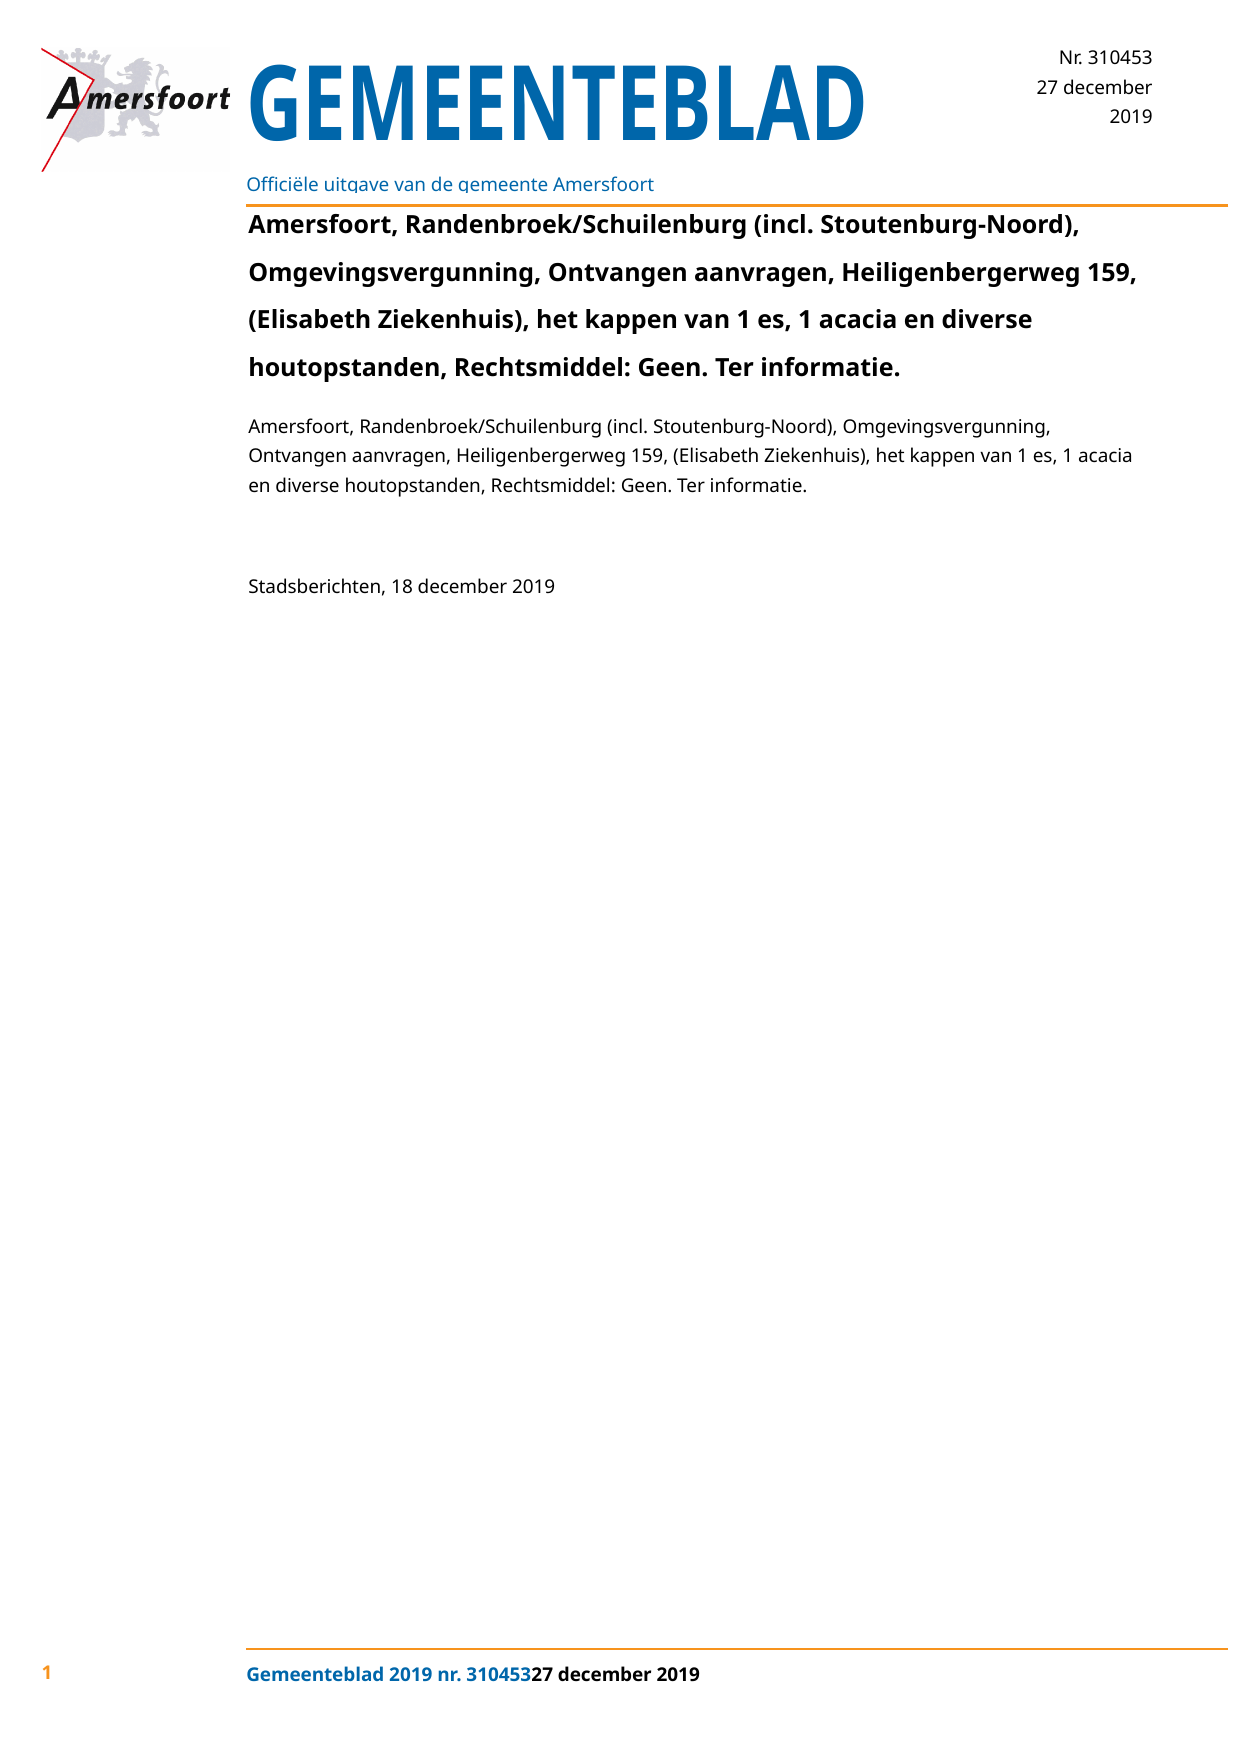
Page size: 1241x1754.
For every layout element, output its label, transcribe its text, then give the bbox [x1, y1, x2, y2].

text Amersfoort, Randenbroek/Schuilenburg (incl. Stoutenburg-Noord), Omgevingsvergunning, Ontvangen aanvragen, Heiligenbergerweg 159, (Elisabeth Ziekenhuis), het kappen van 1 es, 1 acacia en diverse houtopstanden, Rechtsmiddel: Geen. Ter informatie. [248, 207, 1152, 384]
text Stadsberichten, 18 december 2019 [248, 573, 1152, 599]
picture [41, 47, 231, 172]
text Amersfoort, Randenbroek/Schuilenburg (incl. Stoutenburg-Noord), Omgevingsvergunning, Ontvangen aanvragen, Heiligenbergerweg 159, (Elisabeth Ziekenhuis), het kappen van 1 es, 1 acacia en diverse houtopstanden, Rechtsmiddel: Geen. Ter informatie. [248, 413, 1152, 498]
